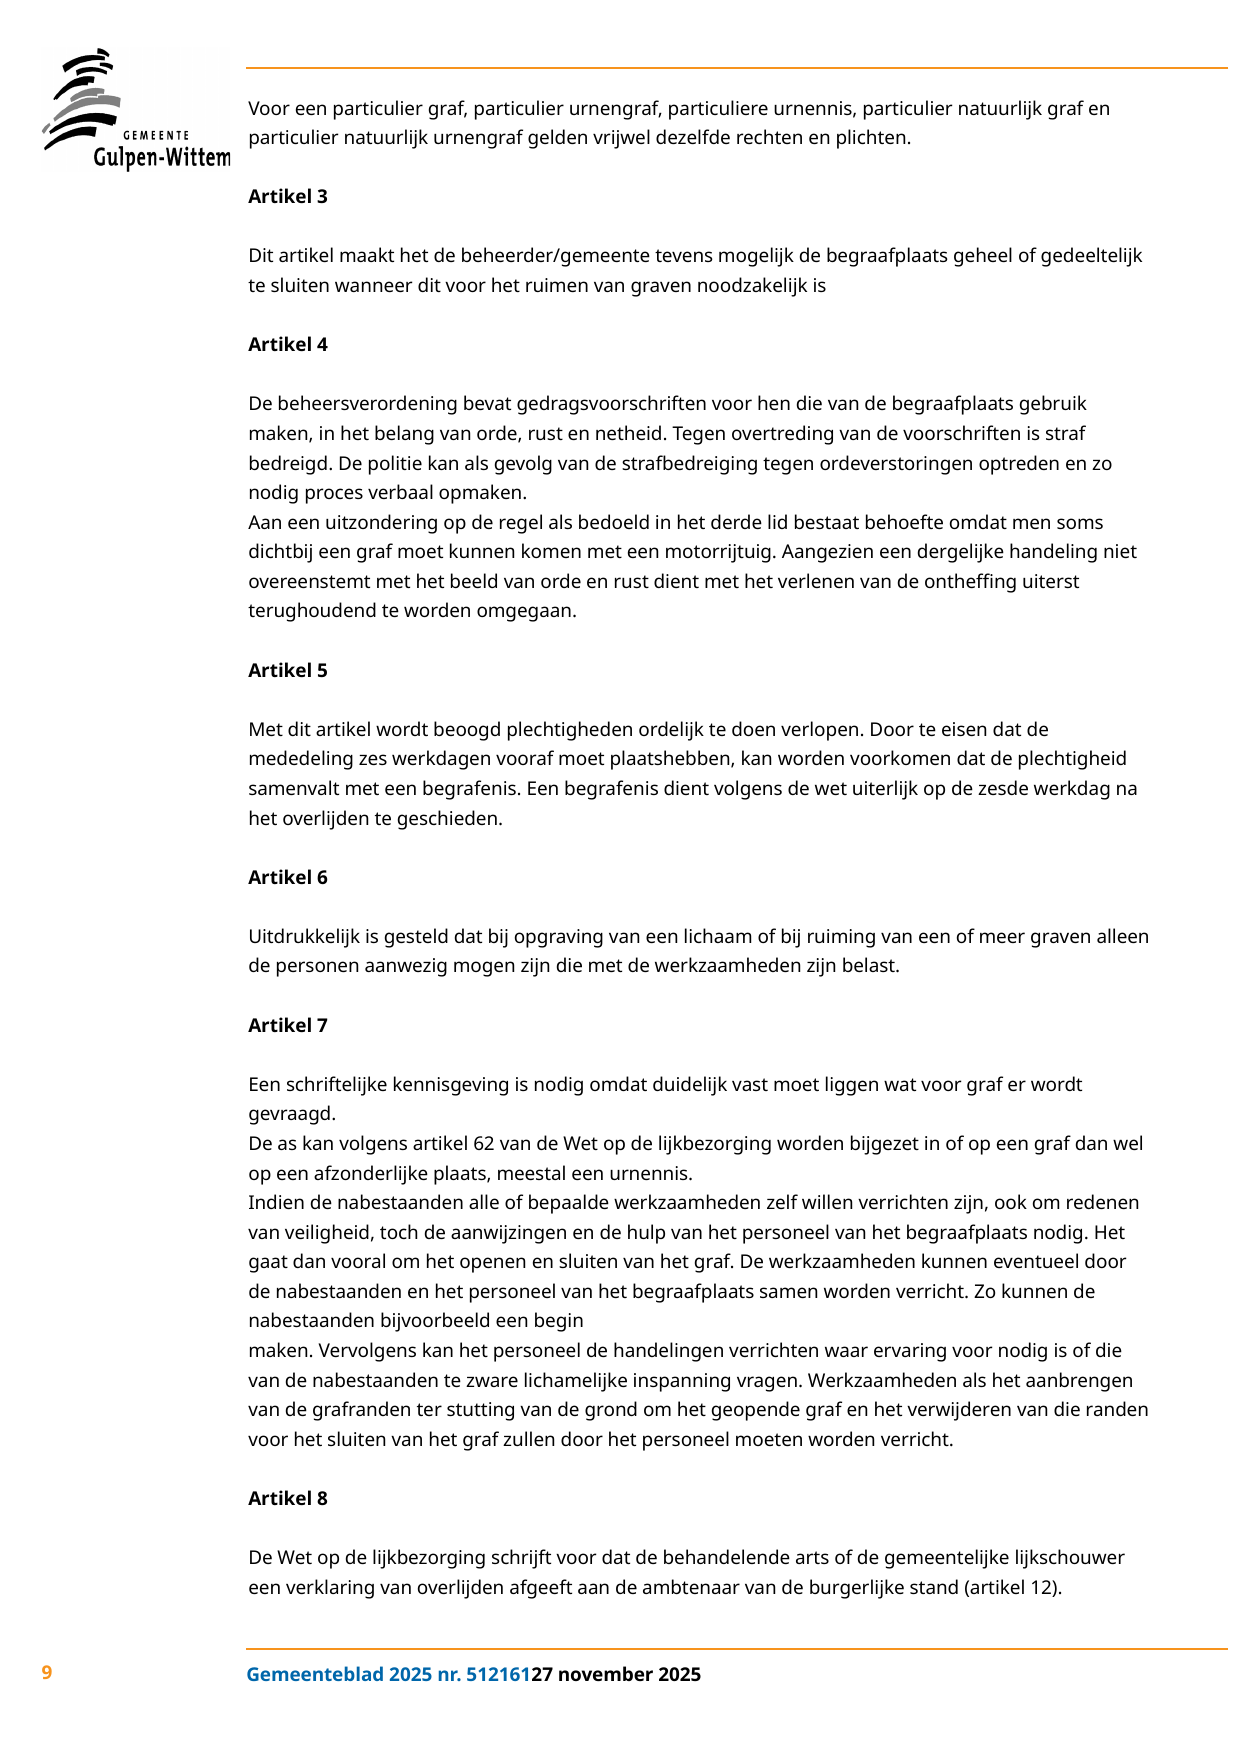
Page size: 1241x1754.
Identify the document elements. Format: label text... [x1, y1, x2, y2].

text De Wet op de lijkbezorging schrijft voor dat de behandelende arts of de gemeentelijke lijkschouwer een verklaring van overlijden afgeeft aan de ambtenaar van de burgerlijke stand (artikel 12). [248, 1544, 1152, 1600]
text Een schriftelijke kennisgeving is nodig omdat duidelijk vast moet liggen wat voor graf er wordt gevraagd. [248, 1071, 1152, 1126]
text De as kan volgens artikel 62 van de Wet op de lijkbezorging worden bijgezet in of op een graf dan wel op een afzonderlijke plaats, meestal een urnennis. [248, 1130, 1152, 1186]
text Artikel 6 [248, 864, 1152, 890]
text Uitdrukkelijk is gesteld dat bij opgraving van een lichaam of bij ruiming van een of meer graven alleen de personen aanwezig mogen zijn die met de werkzaamheden zijn belast. [248, 923, 1152, 978]
text Dit artikel maakt het de beheerder/gemeente tevens mogelijk de begraafplaats geheel of gedeeltelijk te sluiten wanneer dit voor het ruimen van graven noodzakelijk is [248, 243, 1152, 298]
text Aan een uitzondering op de regel als bedoeld in het derde lid bestaat behoefte omdat men soms dichtbij een graf moet kunnen komen met een motorrijtuig. Aangezien een dergelijke handeling niet overeenstemt met het beeld van orde en rust dient met het verlenen van de ontheffing uiterst terughoudend te worden omgegaan. [248, 509, 1152, 623]
text Artikel 8 [248, 1485, 1152, 1511]
text Artikel 3 [248, 183, 1152, 209]
text Met dit artikel wordt beoogd plechtigheden ordelijk te doen verlopen. Door te eisen dat de mededeling zes werkdagen vooraf moet plaatshebben, kan worden voorkomen dat de plechtigheid samenvalt met een begrafenis. Een begrafenis dient volgens de wet uiterlijk op de zesde werkdag na het overlijden te geschieden. [248, 716, 1152, 831]
text maken. Vervolgens kan het personeel de handelingen verrichten waar ervaring voor nodig is of die van de nabestaanden te zware lichamelijke inspanning vragen. Werkzaamheden als het aanbrengen van de grafranden ter stutting van de grond om het geopende graf en het verwijderen van die randen voor het sluiten van het graf zullen door het personeel moeten worden verricht. [248, 1337, 1152, 1452]
text Voor een particulier graf, particulier urnengraf, particuliere urnennis, particulier natuurlijk graf en particulier natuurlijk urnengraf gelden vrijwel dezelfde rechten en plichten. [248, 95, 1152, 150]
text De beheersverordening bevat gedragsvoorschriften voor hen die van de begraafplaats gebruik maken, in het belang van orde, rust en netheid. Tegen overtreding van de voorschriften is straf bedreigd. De politie kan als gevolg van de strafbedreiging tegen ordeverstoringen optreden en zo nodig proces verbaal opmaken. [248, 391, 1152, 505]
text Artikel 7 [248, 1012, 1152, 1038]
text Artikel 4 [248, 331, 1152, 357]
text Indien de nabestaanden alle of bepaalde werkzaamheden zelf willen verrichten zijn, ook om redenen van veiligheid, toch de aanwijzingen en de hulp van het personeel van het begraafplaats nodig. Het gaat dan vooral om het openen en sluiten van het graf. De werkzaamheden kunnen eventueel door de nabestaanden en het personeel van het begraafplaats samen worden verricht. Zo kunnen de nabestaanden bijvoorbeeld een begin [248, 1189, 1152, 1333]
picture [41, 47, 231, 172]
text Artikel 5 [248, 657, 1152, 683]
